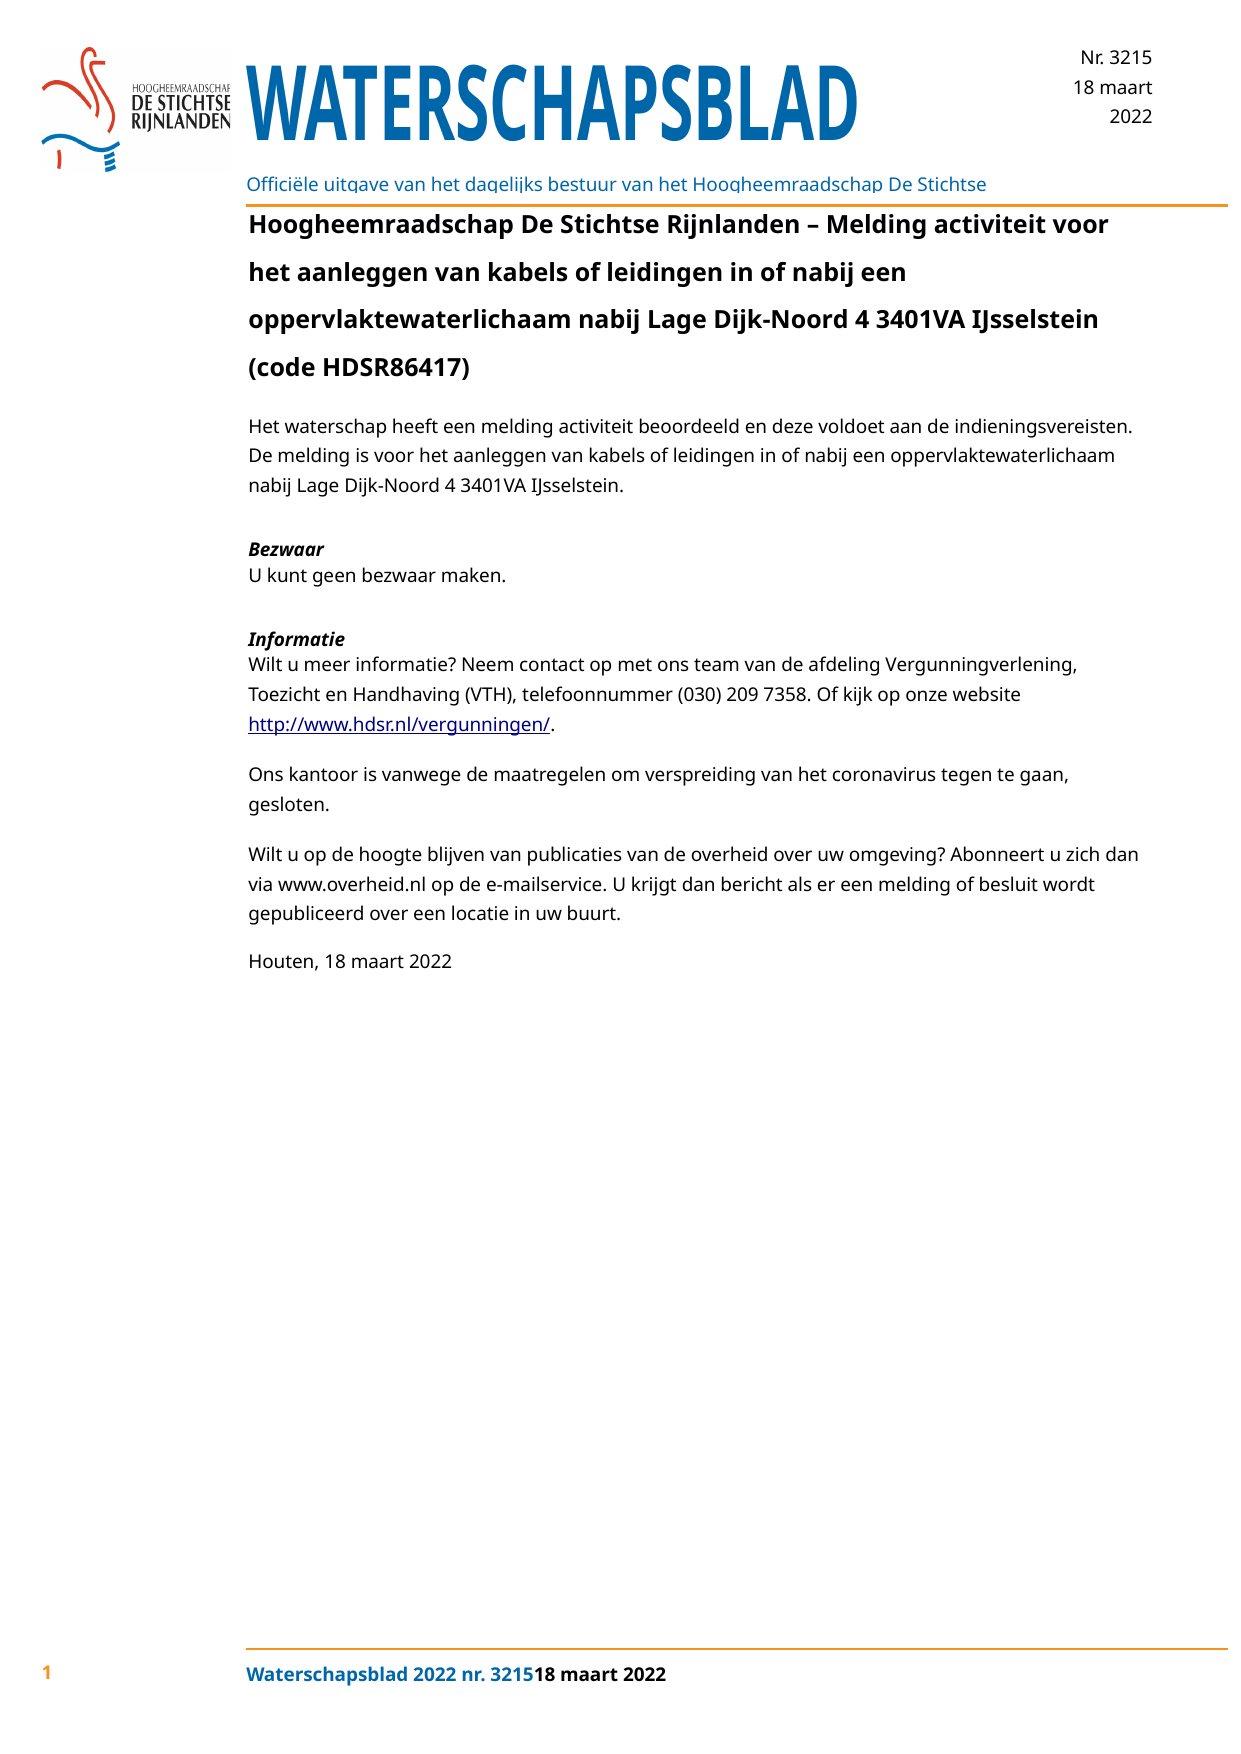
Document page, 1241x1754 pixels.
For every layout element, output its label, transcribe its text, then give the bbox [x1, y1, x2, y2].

text Hoogheemraadschap De Stichtse Rijnlanden – Melding activiteit voor het aanleggen van kabels of leidingen in of nabij een oppervlaktewaterlichaam nabij Lage Dijk-Noord 4 3401VA IJsselstein (code HDSR86417) [248, 207, 1152, 384]
text Informatie [248, 626, 1152, 652]
text Houten, 18 maart 2022 [248, 948, 1152, 974]
picture [41, 47, 231, 172]
text Wilt u op de hoogte blijven van publicaties van de overheid over uw omgeving? Abonneert u zich dan via www.overheid.nl op de e-mailservice. U krijgt dan bericht als er een melding of besluit wordt gepubliceerd over een locatie in uw buurt. [248, 841, 1152, 926]
text Het waterschap heeft een melding activiteit beoordeeld en deze voldoet aan de indieningsvereisten. De melding is voor het aanleggen van kabels of leidingen in of nabij een oppervlaktewaterlichaam nabij Lage Dijk-Noord 4 3401VA IJsselstein. [248, 413, 1152, 498]
text Bezwaar [248, 536, 1152, 562]
text Wilt u meer informatie? Neem contact op met ons team van de afdeling Vergunningverlening, Toezicht en Handhaving (VTH), telefoonnummer (030) 209 7358. Of kijk op onze website http://www.hdsr.nl/vergunningen/. [248, 652, 1152, 737]
text U kunt geen bezwaar maken. [248, 562, 1152, 588]
text Ons kantoor is vanwege de maatregelen om verspreiding van het coronavirus tegen te gaan, gesloten. [248, 761, 1152, 817]
